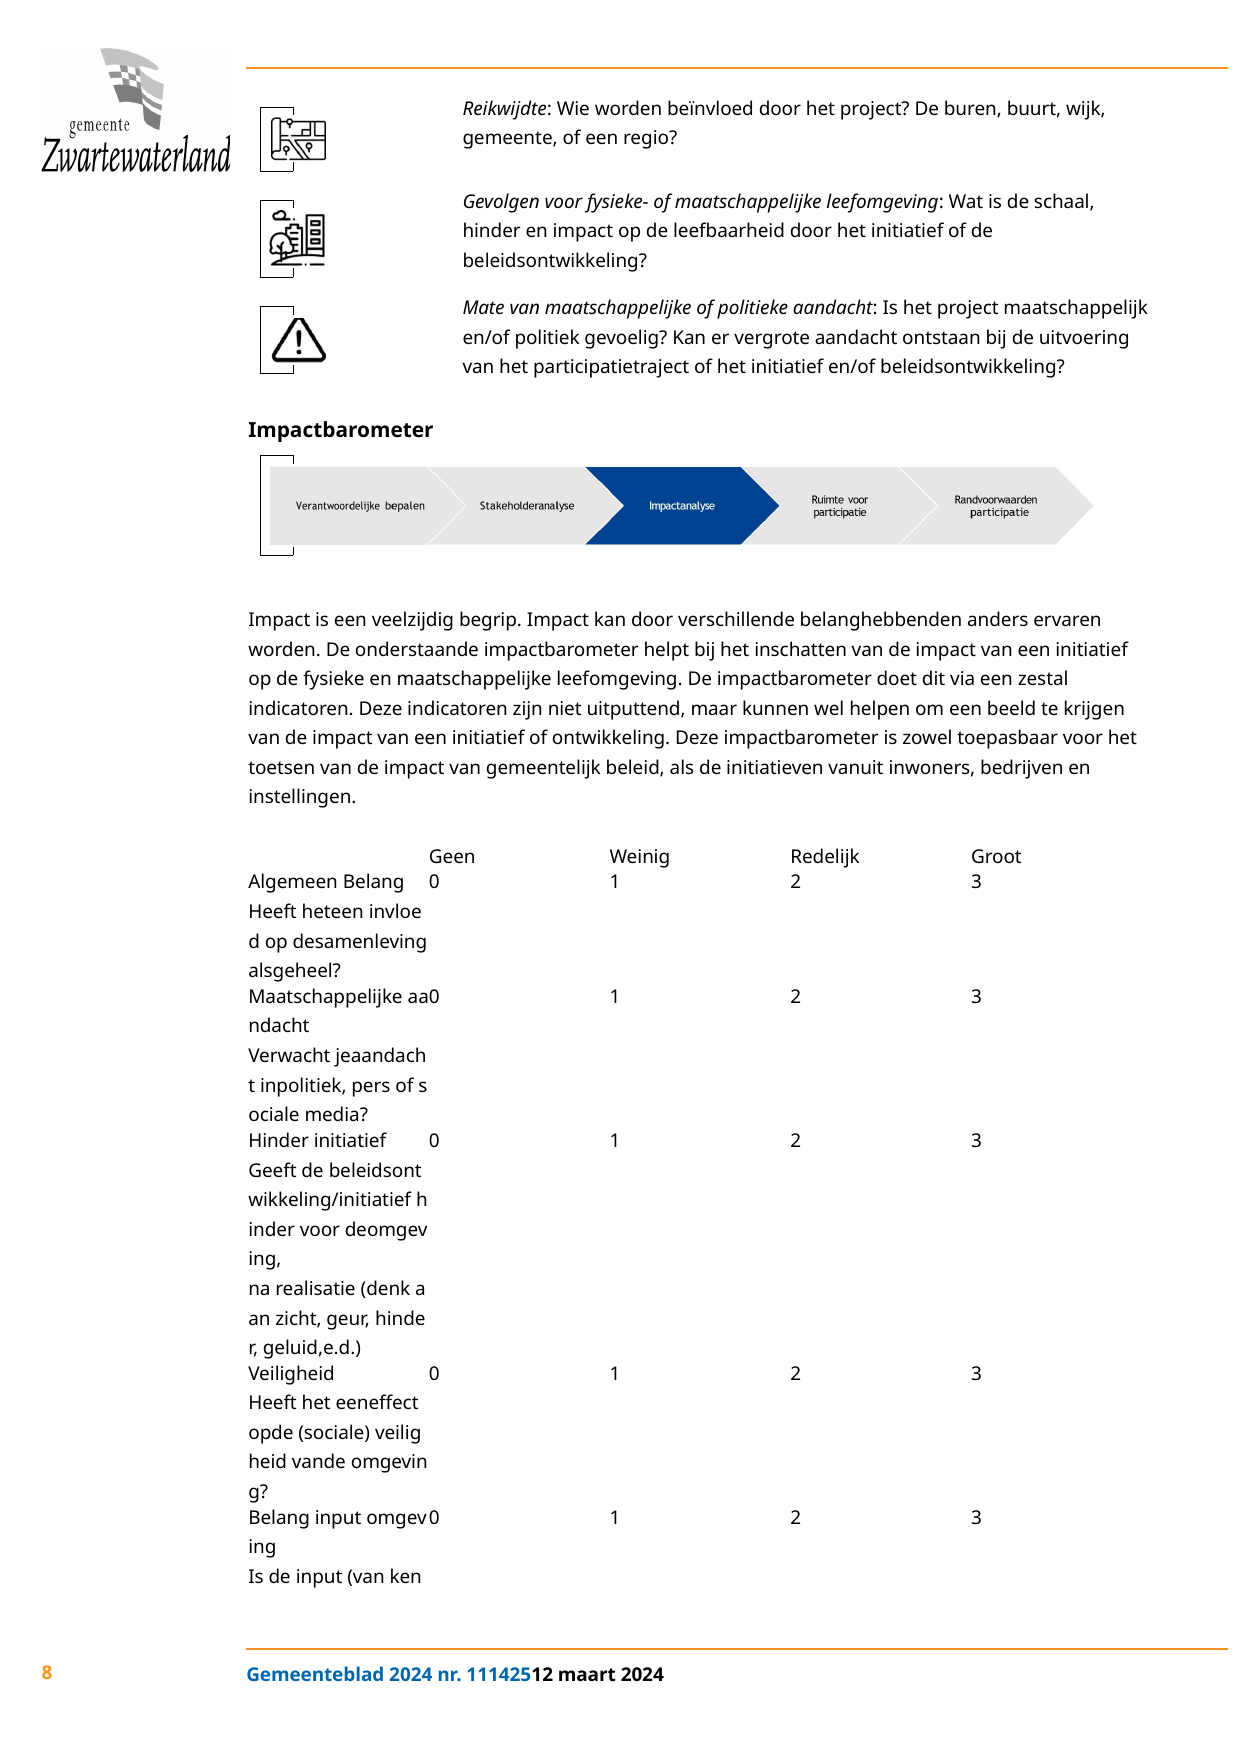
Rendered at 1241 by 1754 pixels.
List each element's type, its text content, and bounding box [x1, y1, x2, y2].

table_cell Maatschappelijke aandacht Verwacht jeaandacht inpolitiek, pers of sociale media? [248, 983, 429, 1127]
table_cell 2 [790, 869, 971, 983]
table_cell Mate van maatschappelijke of politieke aandacht: Is het project maatschappelijk en/of politiek gevoelig? Kan er vergrote aandacht ontstaan bij de uitvoering van het participatietraject of het initiatief en/of beleidsontwikkeling? [462, 295, 1152, 391]
table_cell 1 [609, 1360, 790, 1504]
table_header [248, 843, 429, 869]
table_cell Algemeen Belang Heeft heteen invloed op desamenleving alsgeheel? [248, 869, 429, 983]
table_cell 2 [790, 1127, 971, 1360]
table_cell [248, 188, 462, 294]
table_cell 2 [790, 1504, 971, 1589]
picture [268, 464, 1096, 547]
table_cell Reikwijdte: Wie worden beïnvloed door het project? De buren, buurt, wijk, gemeente, of een regio? [462, 95, 1152, 188]
table_cell 0 [429, 983, 609, 1127]
table_header Geen [429, 843, 609, 869]
table_cell 1 [609, 983, 790, 1127]
table_cell 2 [790, 983, 971, 1127]
text Impactbarometer [248, 415, 1152, 443]
table_cell 3 [971, 1360, 1152, 1504]
table_cell 3 [971, 869, 1152, 983]
table_cell 0 [429, 1127, 609, 1360]
table_cell 0 [429, 869, 609, 983]
table_cell Hinder initiatief Geeft de beleidsontwikkeling/initiatief hinder voor deomgeving, na realisatie (denk aan zicht, geur, hinder, geluid,e.d.) [248, 1127, 429, 1360]
table_header Redelijk [790, 843, 971, 869]
table_cell 3 [971, 983, 1152, 1127]
picture [268, 315, 328, 365]
table_cell Gevolgen voor fysieke- of maatschappelijke leefomgeving: Wat is de schaal, hinder en impact op de leefbaarheid door het initiatief of de beleidsontwikkeling? [462, 188, 1152, 294]
text Impact is een veelzijdig begrip. Impact kan door verschillende belanghebbenden anders ervaren worden. De onderstaande impactbarometer helpt bij het inschatten van de impact van een initiatief op de fysieke en maatschappelijke leefomgeving. De impactbarometer doet dit via een zestal indicatoren. Deze indicatoren zijn niet uitputtend, maar kunnen wel helpen om een beeld te krijgen van de impact van een initiatief of ontwikkeling. Deze impactbarometer is zowel toepasbaar voor het toetsen van de impact van gemeentelijk beleid, als de initiatieven vanuit inwoners, bedrijven en instellingen. [248, 606, 1152, 809]
table_cell 1 [609, 1504, 790, 1589]
table_cell 3 [971, 1504, 1152, 1589]
table_header Groot [971, 843, 1152, 869]
table_cell Veiligheid Heeft het eeneffect opde (sociale) veiligheid vande omgeving? [248, 1360, 429, 1504]
table_cell 0 [429, 1504, 609, 1589]
table_cell Belang input omgeving Is de input (van ken [248, 1504, 429, 1589]
table_cell 1 [609, 869, 790, 983]
table_cell 2 [790, 1360, 971, 1504]
picture [268, 115, 328, 162]
table_header Weinig [609, 843, 790, 869]
table_cell 0 [429, 1360, 609, 1504]
table_cell [248, 95, 462, 188]
picture [268, 208, 328, 268]
table_cell [248, 295, 462, 391]
table_cell 1 [609, 1127, 790, 1360]
table_cell 3 [971, 1127, 1152, 1360]
picture [41, 47, 231, 172]
